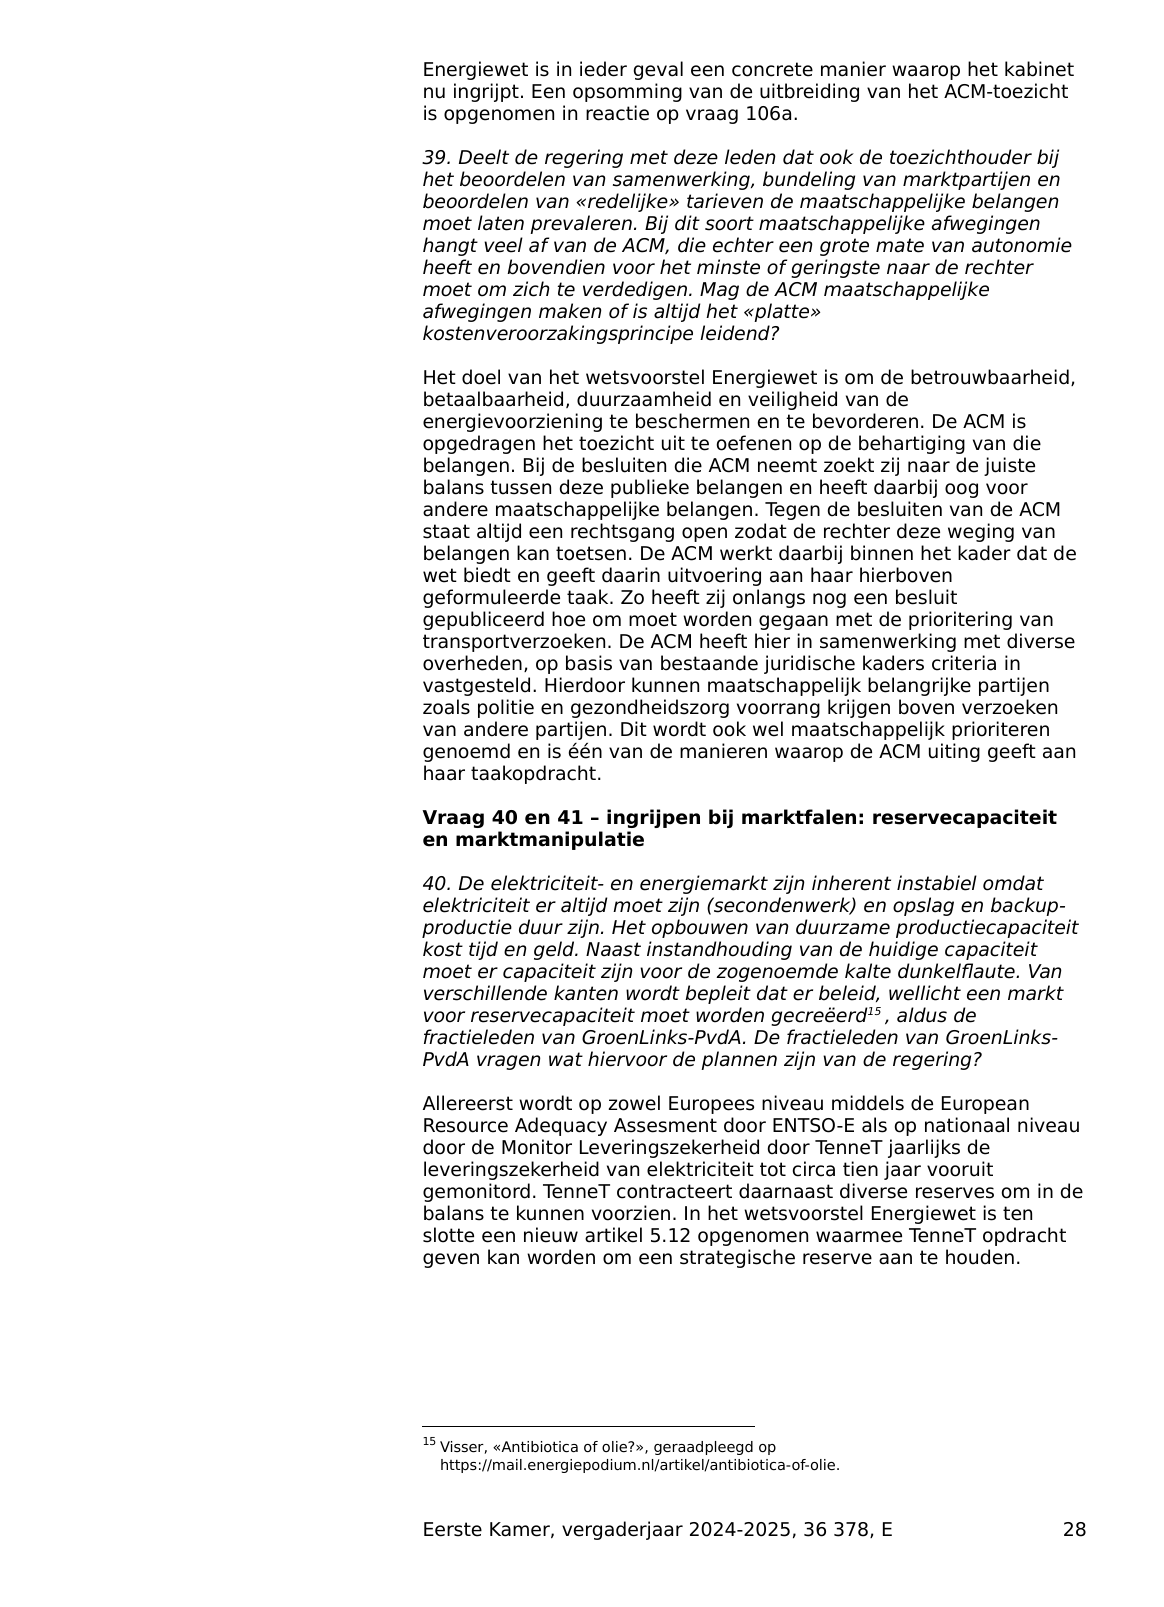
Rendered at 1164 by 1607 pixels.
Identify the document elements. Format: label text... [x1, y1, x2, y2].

text Visser, «Antibiotica of olie?», geraadpleegd op https://mail.energiepodium.nl/artikel/antibiotica-of-olie. [422, 1435, 1087, 1474]
subtitle 39. Deelt de regering met deze leden dat ook de toezichthouder bij het beoordelen van samenwerking, bundeling van marktpartijen en beoordelen van «redelijke» tarieven de maatschappelijke belangen moet laten prevaleren. Bij dit soort maatschappelijke afwegingen hangt veel af van de ACM, die echter een grote mate van autonomie heeft en bovendien voor het minste of geringste naar de rechter moet om zich te verdedigen. Mag de ACM maatschappelijke afwegingen maken of is altijd het «platte» kostenveroorzakingsprincipe leidend? [422, 147, 1087, 345]
text Allereerst wordt op zowel Europees niveau middels de European Resource Adequacy Assesment door ENTSO-E als op nationaal niveau door de Monitor Leveringszekerheid door TenneT jaarlijks de leveringszekerheid van elektriciteit tot circa tien jaar vooruit gemonitord. TenneT contracteert daarnaast diverse reserves om in de balans te kunnen voorzien. In het wetsvoorstel Energiewet is ten slotte een nieuw artikel 5.12 opgenomen waarmee TenneT opdracht geven kan worden om een strategische reserve aan te houden. [422, 1093, 1087, 1269]
text Het doel van het wetsvoorstel Energiewet is om de betrouwbaarheid, betaalbaarheid, duurzaamheid en veiligheid van de energievoorziening te beschermen en te bevorderen. De ACM is opgedragen het toezicht uit te oefenen op de behartiging van die belangen. Bij de besluiten die ACM neemt zoekt zij naar de juiste balans tussen deze publieke belangen en heeft daarbij oog voor andere maatschappelijke belangen. Tegen de besluiten van de ACM staat altijd een rechtsgang open zodat de rechter deze weging van belangen kan toetsen. De ACM werkt daarbij binnen het kader dat de wet biedt en geeft daarin uitvoering aan haar hierboven geformuleerde taak. Zo heeft zij onlangs nog een besluit gepubliceerd hoe om moet worden gegaan met de prioritering van transportverzoeken. De ACM heeft hier in samenwerking met diverse overheden, op basis van bestaande juridische kaders criteria in vastgesteld. Hierdoor kunnen maatschappelijk belangrijke partijen zoals politie en gezondheidszorg voorrang krijgen boven verzoeken van andere partijen. Dit wordt ook wel maatschappelijk prioriteren genoemd en is één van de manieren waarop de ACM uiting geeft aan haar taakopdracht. [422, 367, 1087, 785]
subtitle 40. De elektriciteit- en energiemarkt zijn inherent instabiel omdat elektriciteit er altijd moet zijn (secondenwerk) en opslag en backup-productie duur zijn. Het opbouwen van duurzame productiecapaciteit kost tijd en geld. Naast instandhouding van de huidige capaciteit moet er capaciteit zijn voor de zogenoemde kalte dunkelflaute. Van verschillende kanten wordt bepleit dat er beleid, wellicht een markt voor reservecapaciteit moet worden gecreëerd, aldus de fractieleden van GroenLinks-PvdA. De fractieleden van GroenLinks-PvdA vragen wat hiervoor de plannen zijn van de regering? [422, 873, 1087, 1071]
subtitle Vraag 40 en 41 – ingrijpen bij marktfalen: reservecapaciteit en marktmanipulatie [422, 807, 1087, 851]
text Energiewet is in ieder geval een concrete manier waarop het kabinet nu ingrijpt. Een opsomming van de uitbreiding van het ACM-toezicht is opgenomen in reactie op vraag 106a. [422, 59, 1087, 125]
